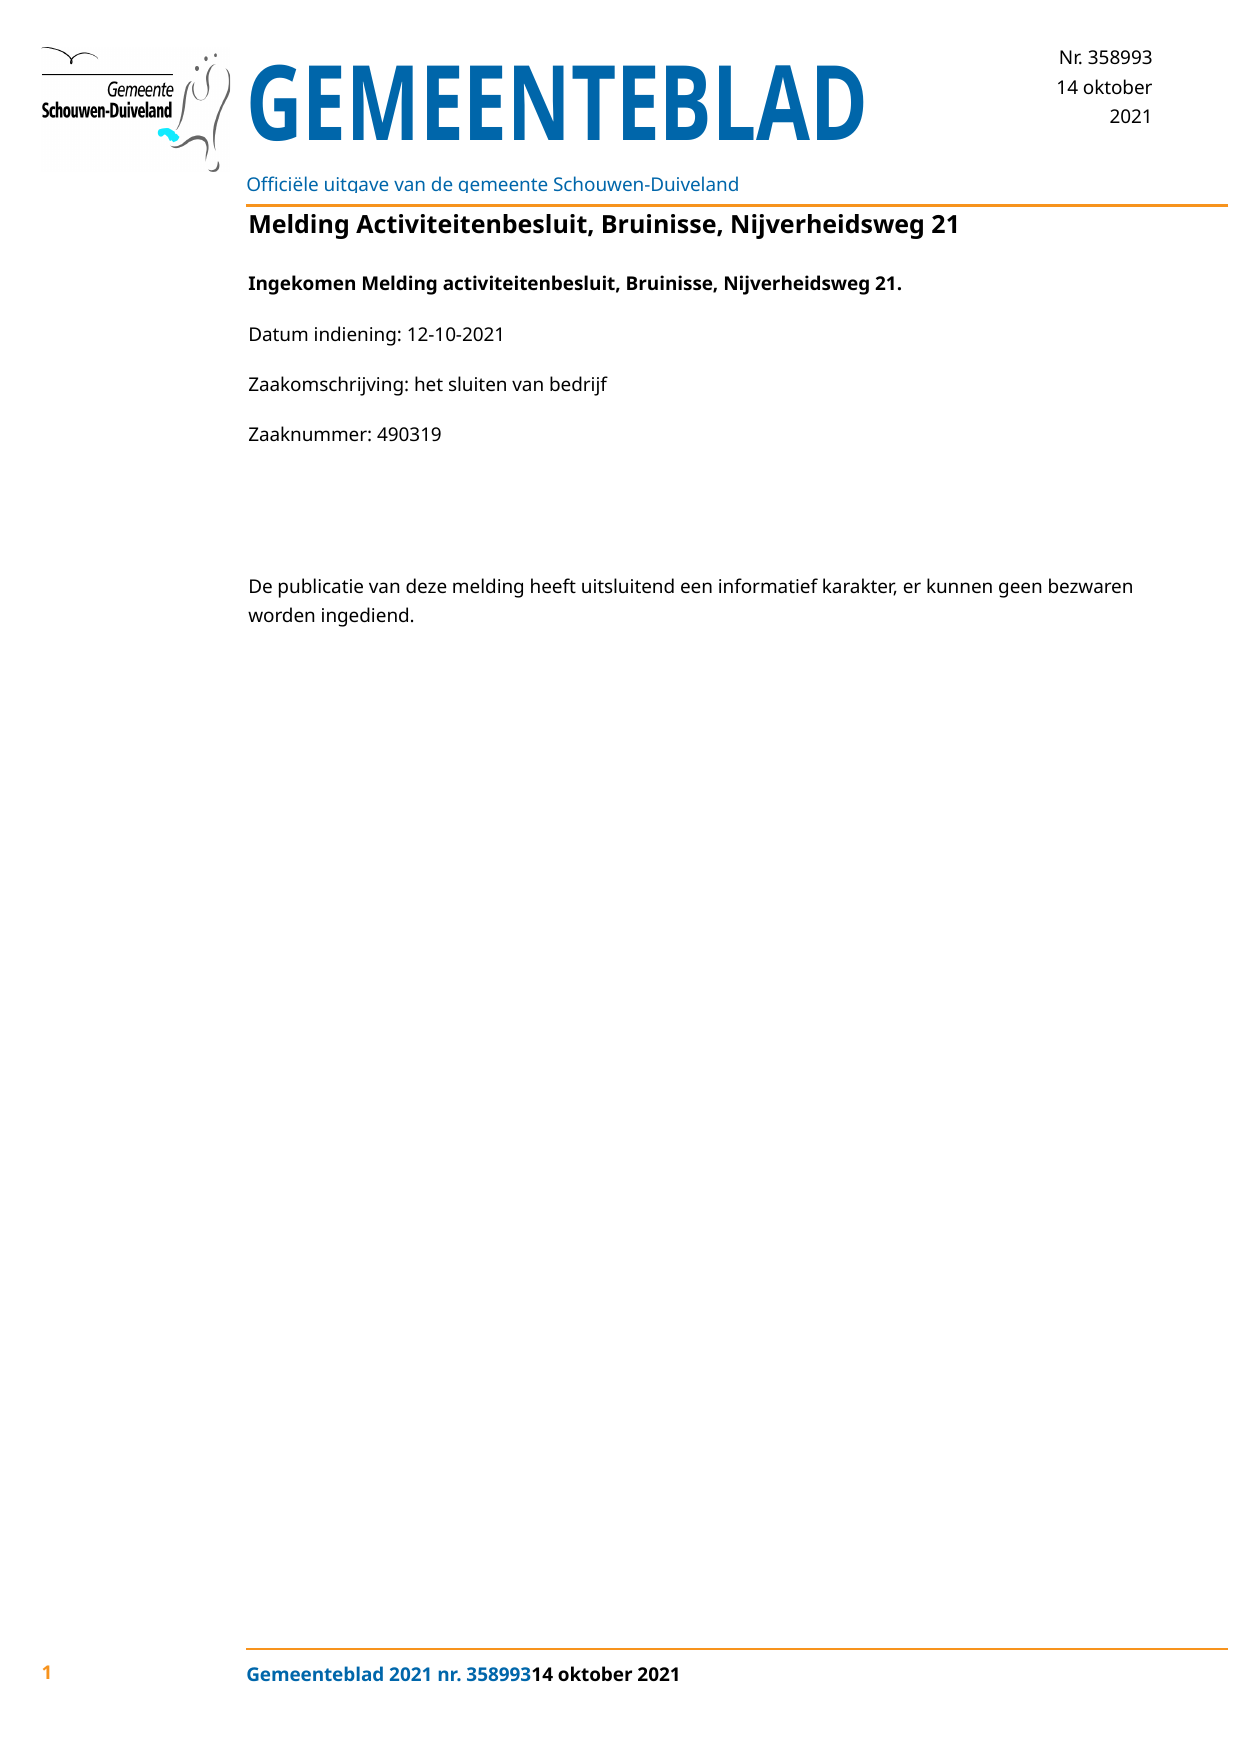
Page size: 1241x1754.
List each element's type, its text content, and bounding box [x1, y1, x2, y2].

picture [41, 47, 231, 172]
text Melding Activiteitenbesluit, Bruinisse, Nijverheidsweg 21 [248, 207, 1152, 241]
text De publicatie van deze melding heeft uitsluitend een informatief karakter, er kunnen geen bezwaren worden ingediend. [248, 573, 1152, 628]
text Zaakomschrijving: het sluiten van bedrijf [248, 371, 1152, 397]
text Datum indiening: 12-10-2021 [248, 321, 1152, 346]
text Ingekomen Melding activiteitenbesluit, Bruinisse, Nijverheidsweg 21. [248, 270, 1152, 296]
text Zaaknummer: 490319 [248, 422, 1152, 447]
